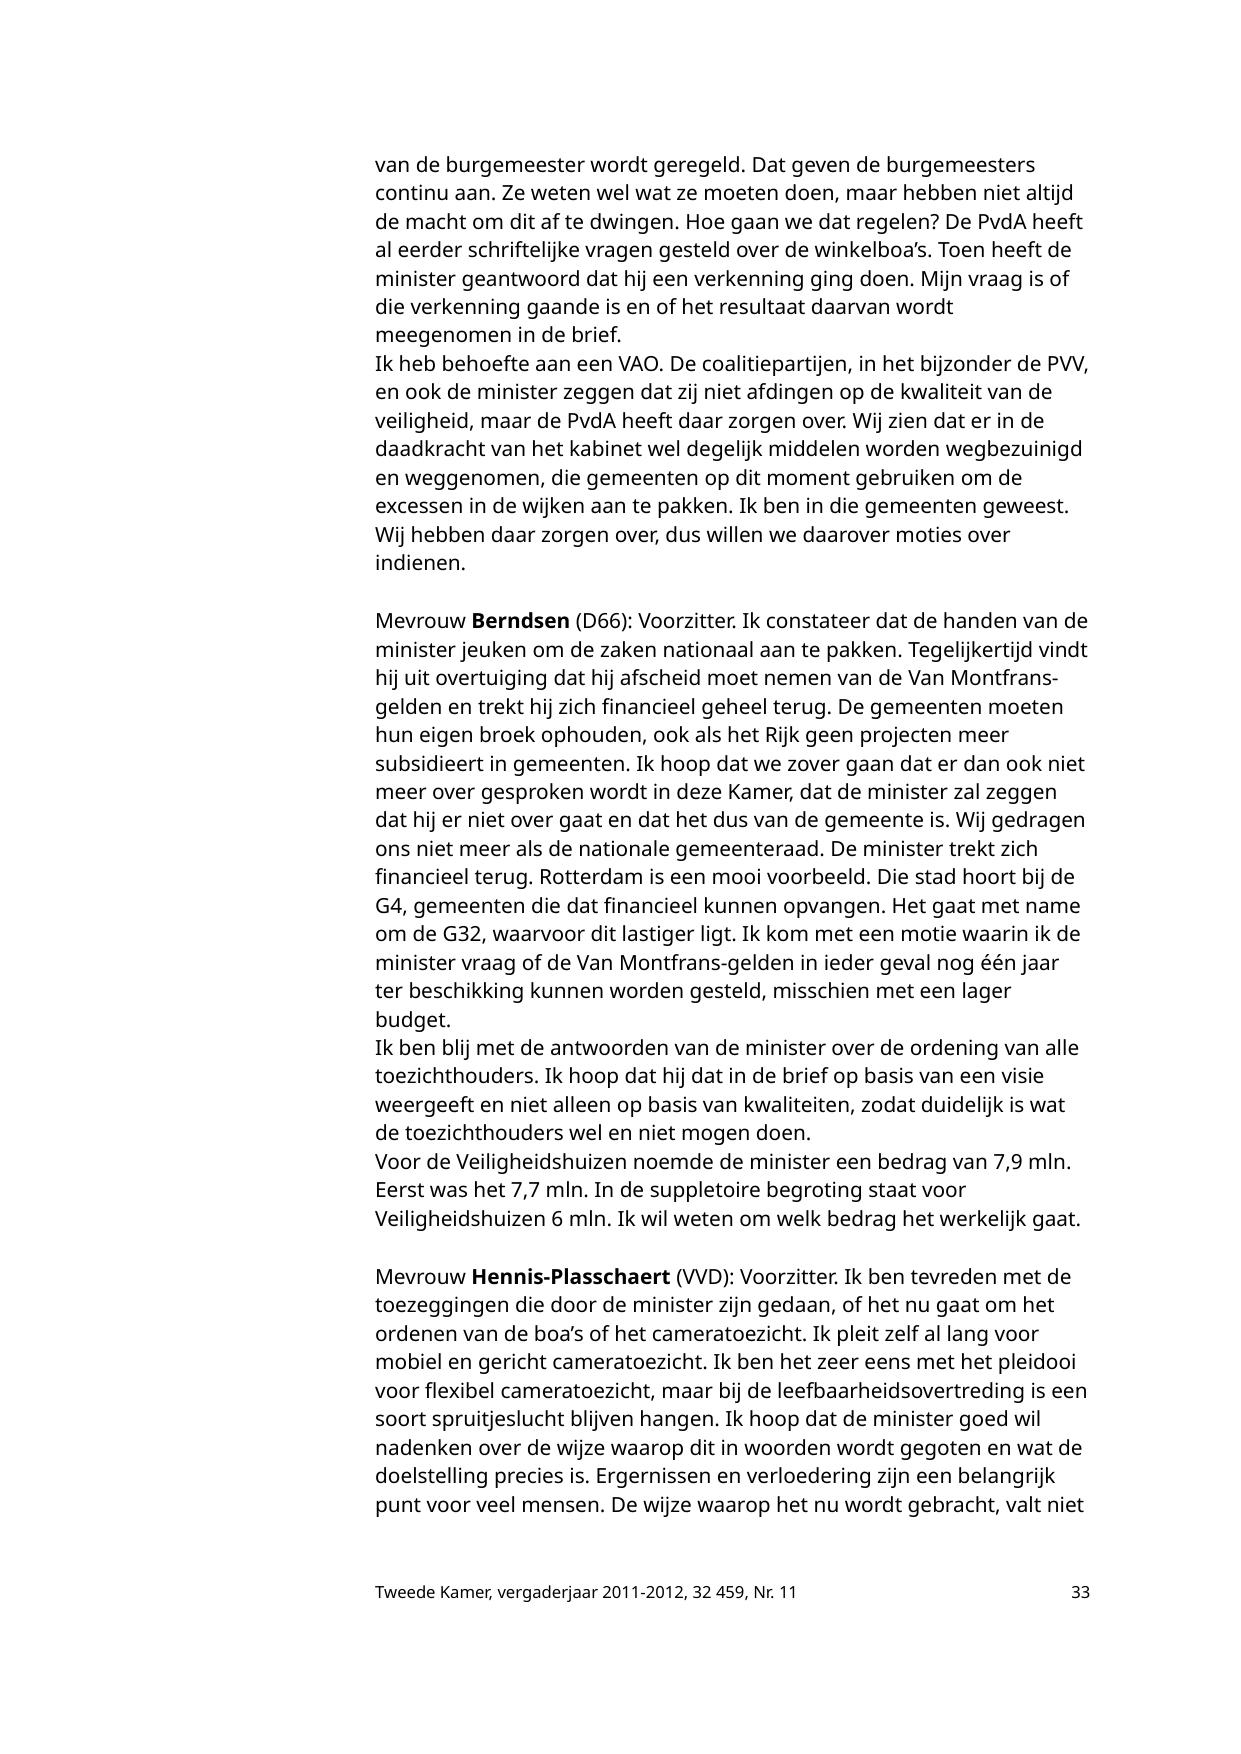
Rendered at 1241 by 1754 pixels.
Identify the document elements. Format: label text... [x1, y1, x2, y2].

text Mevrouw Berndsen (D66): Voorzitter. Ik constateer dat de handen van de minister jeuken om de zaken nationaal aan te pakken. Tegelijkertijd vindt hij uit overtuiging dat hij afscheid moet nemen van de Van Montfrans-gelden en trekt hij zich financieel geheel terug. De gemeenten moeten hun eigen broek ophouden, ook als het Rijk geen projecten meer subsidieert in gemeenten. Ik hoop dat we zover gaan dat er dan ook niet meer over gesproken wordt in deze Kamer, dat de minister zal zeggen dat hij er niet over gaat en dat het dus van de gemeente is. Wij gedragen ons niet meer als de nationale gemeenteraad. De minister trekt zich financieel terug. Rotterdam is een mooi voorbeeld. Die stad hoort bij de G4, gemeenten die dat financieel kunnen opvangen. Het gaat met name om de G32, waarvoor dit lastiger ligt. Ik kom met een motie waarin ik de minister vraag of de Van Montfrans-gelden in ieder geval nog één jaar ter beschikking kunnen worden gesteld, misschien met een lager budget. [375, 607, 1090, 1033]
text van de burgemeester wordt geregeld. Dat geven de burgemeesters continu aan. Ze weten wel wat ze moeten doen, maar hebben niet altijd de macht om dit af te dwingen. Hoe gaan we dat regelen? De PvdA heeft al eerder schriftelijke vragen gesteld over de winkelboa’s. Toen heeft de minister geantwoord dat hij een verkenning ging doen. Mijn vraag is of die verkenning gaande is en of het resultaat daarvan wordt meegenomen in de brief. [375, 150, 1090, 349]
text Ik heb behoefte aan een VAO. De coalitiepartijen, in het bijzonder de PVV, en ook de minister zeggen dat zij niet afdingen op de kwaliteit van de veiligheid, maar de PvdA heeft daar zorgen over. Wij zien dat er in de daadkracht van het kabinet wel degelijk middelen worden wegbezuinigd en weggenomen, die gemeenten op dit moment gebruiken om de excessen in de wijken aan te pakken. Ik ben in die gemeenten geweest. Wij hebben daar zorgen over, dus willen we daarover moties over indienen. [375, 349, 1090, 577]
text Mevrouw Hennis-Plasschaert (VVD): Voorzitter. Ik ben tevreden met de toezeggingen die door de minister zijn gedaan, of het nu gaat om het ordenen van de boa’s of het cameratoezicht. Ik pleit zelf al lang voor mobiel en gericht cameratoezicht. Ik ben het zeer eens met het pleidooi voor flexibel cameratoezicht, maar bij de leefbaarheidsovertreding is een soort spruitjeslucht blijven hangen. Ik hoop dat de minister goed wil nadenken over de wijze waarop dit in woorden wordt gegoten en wat de doelstelling precies is. Ergernissen en verloedering zijn een belangrijk punt voor veel mensen. De wijze waarop het nu wordt gebracht, valt niet [375, 1262, 1090, 1518]
text Ik ben blij met de antwoorden van de minister over de ordening van alle toezichthouders. Ik hoop dat hij dat in de brief op basis van een visie weergeeft en niet alleen op basis van kwaliteiten, zodat duidelijk is wat de toezichthouders wel en niet mogen doen. [375, 1033, 1090, 1147]
text Voor de Veiligheidshuizen noemde de minister een bedrag van 7,9 mln. Eerst was het 7,7 mln. In de suppletoire begroting staat voor Veiligheidshuizen 6 mln. Ik wil weten om welk bedrag het werkelijk gaat. [375, 1147, 1090, 1232]
